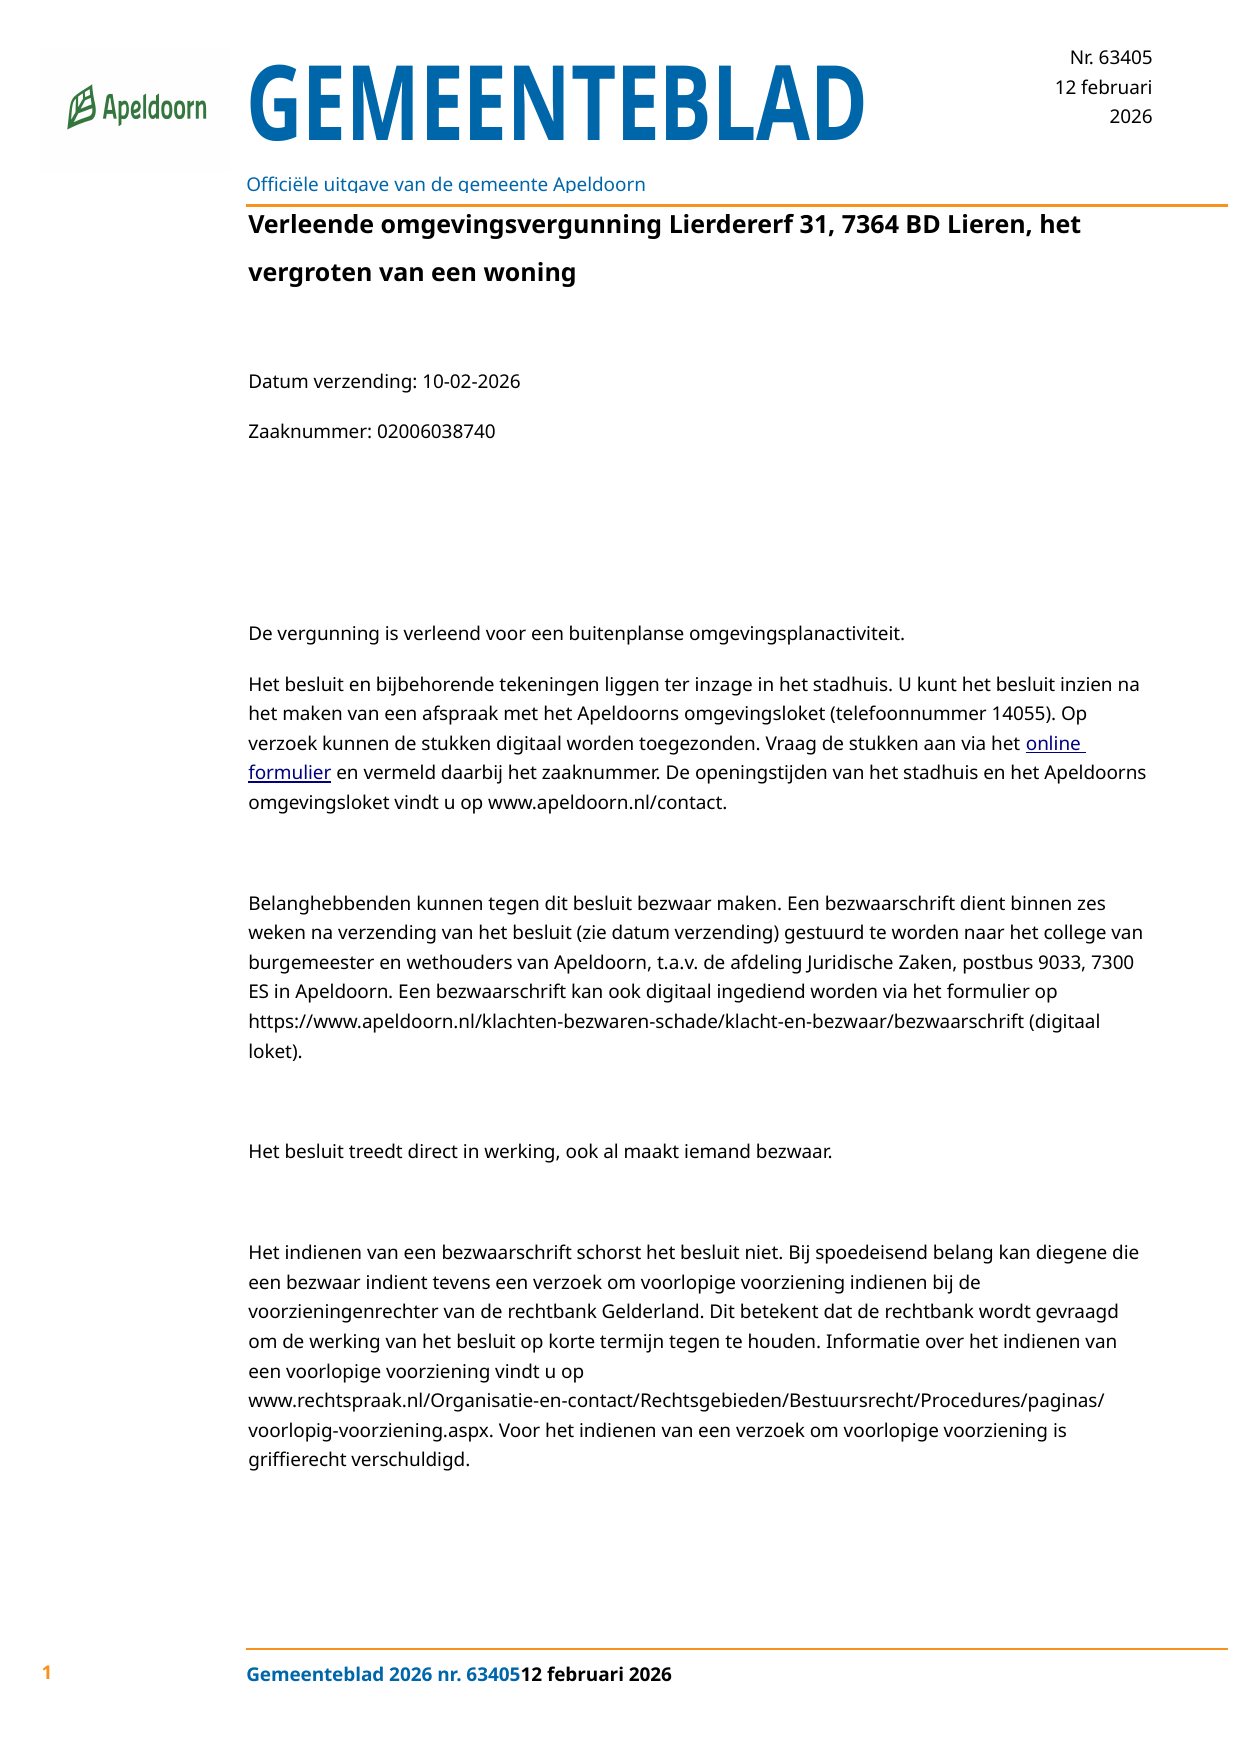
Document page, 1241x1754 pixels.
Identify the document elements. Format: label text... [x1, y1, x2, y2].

text De vergunning is verleend voor een buitenplanse omgevingsplanactiviteit. [248, 620, 1152, 646]
text Zaaknummer: 02006038740 [248, 419, 1152, 444]
text Het besluit en bijbehorende tekeningen liggen ter inzage in het stadhuis. U kunt het besluit inzien na het maken van een afspraak met het Apeldoorns omgevingsloket (telefoonnummer 14055). Op verzoek kunnen de stukken digitaal worden toegezonden. Vraag de stukken aan via het online formulier en vermeld daarbij het zaaknummer. De openingstijden van het stadhuis en het Apeldoorns omgevingsloket vindt u op www.apeldoorn.nl/contact. [248, 671, 1152, 815]
picture [41, 47, 231, 172]
text Belanghebbenden kunnen tegen dit besluit bezwaar maken. Een bezwaarschrift dient binnen zes weken na verzending van het besluit (zie datum verzending) gestuurd te worden naar het college van burgemeester en wethouders van Apeldoorn, t.a.v. de afdeling Juridische Zaken, postbus 9033, 7300 ES in Apeldoorn. Een bezwaarschrift kan ook digitaal ingediend worden via het formulier op https://www.apeldoorn.nl/klachten-bezwaren-schade/klacht-en-bezwaar/bezwaarschrift (digitaal loket). [248, 890, 1152, 1064]
text Datum verzending: 10-02-2026 [248, 368, 1152, 394]
text Het indienen van een bezwaarschrift schorst het besluit niet. Bij spoedeisend belang kan diegene die een bezwaar indient tevens een verzoek om voorlopige voorziening indienen bij de voorzieningenrechter van de rechtbank Gelderland. Dit betekent dat de rechtbank wordt gevraagd om de werking van het besluit op korte termijn tegen te houden. Informatie over het indienen van een voorlopige voorziening vindt u op www.rechtspraak.nl/Organisatie-en-contact/Rechtsgebieden/Bestuursrecht/Procedures/paginas/voorlopig-voorziening.aspx. Voor het indienen van een verzoek om voorlopige voorziening is griffierecht verschuldigd. [248, 1239, 1152, 1472]
text Verleende omgevingsvergunning Lierdererf 31, 7364 BD Lieren, het vergroten van een woning [248, 207, 1152, 288]
text Het besluit treedt direct in werking, ook al maakt iemand bezwaar. [248, 1139, 1152, 1164]
